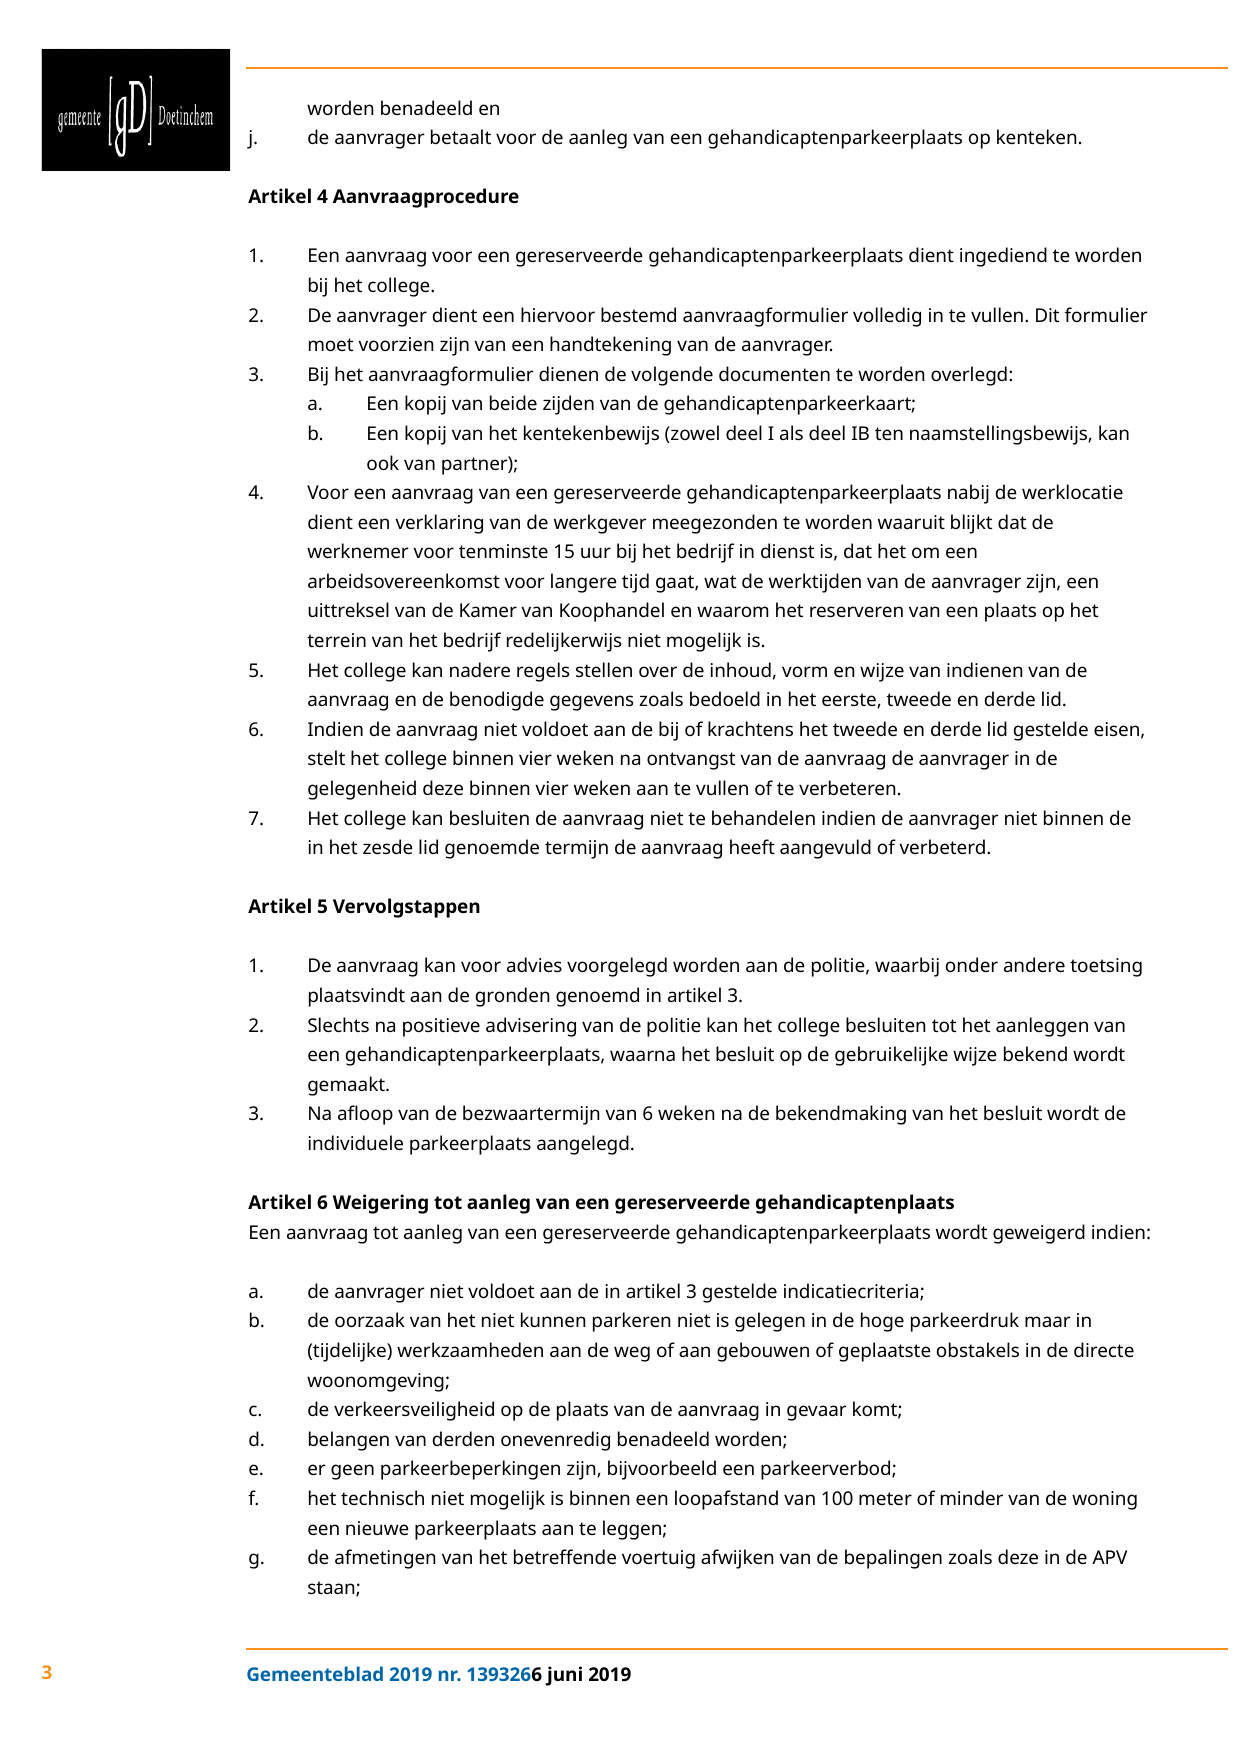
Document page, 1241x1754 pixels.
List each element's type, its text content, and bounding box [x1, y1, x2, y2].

text Artikel 6 Weigering tot aanleg van een gereserveerde gehandicaptenplaats [248, 1189, 1152, 1215]
list Een kopij van het kentekenbewijs (zowel deel I als deel IB ten naamstellingsbewijs, kan ook van partner); [307, 420, 1152, 476]
list Slechts na positieve advisering van de politie kan het college besluiten tot het aanleggen van een gehandicaptenparkeerplaats, waarna het besluit op de gebruikelijke wijze bekend wordt gemaakt. [248, 1012, 1152, 1097]
text Artikel 4 Aanvraagprocedure [248, 183, 1152, 209]
list De aanvrager dient een hiervoor bestemd aanvraagformulier volledig in te vullen. Dit formulier moet voorzien zijn van een handtekening van de aanvrager. [248, 302, 1152, 357]
list het technisch niet mogelijk is binnen een loopafstand van 100 meter of minder van de woning een nieuwe parkeerplaats aan te leggen; [248, 1485, 1152, 1541]
list Voor een aanvraag van een gereserveerde gehandicaptenparkeerplaats nabij de werklocatie dient een verklaring van de werkgever meegezonden te worden waaruit blijkt dat de werknemer voor tenminste 15 uur bij het bedrijf in dienst is, dat het om een arbeidsovereenkomst voor langere tijd gaat, wat de werktijden van de aanvrager zijn, een uittreksel van de Kamer van Koophandel en waarom het reserveren van een plaats op het terrein van het bedrijf redelijkerwijs niet mogelijk is. [248, 479, 1152, 653]
list Na afloop van de bezwaartermijn van 6 weken na de bekendmaking van het besluit wordt de individuele parkeerplaats aangelegd. [248, 1101, 1152, 1156]
text Een aanvraag tot aanleg van een gereserveerde gehandicaptenparkeerplaats wordt geweigerd indien: [248, 1219, 1152, 1245]
list de aanvrager niet voldoet aan de in artikel 3 gestelde indicatiecriteria; [248, 1278, 1152, 1304]
picture [41, 47, 231, 172]
list worden benadeeld en [248, 95, 1152, 121]
list de oorzaak van het niet kunnen parkeren niet is gelegen in de hoge parkeerdruk maar in (tijdelijke) werkzaamheden aan de weg of aan gebouwen of geplaatste obstakels in de directe woonomgeving; [248, 1308, 1152, 1393]
list de verkeersveiligheid op de plaats van de aanvraag in gevaar komt; [248, 1396, 1152, 1422]
list de afmetingen van het betreffende voertuig afwijken van de bepalingen zoals deze in de APV staan; [248, 1544, 1152, 1600]
list Een aanvraag voor een gereserveerde gehandicaptenparkeerplaats dient ingediend te worden bij het college. [248, 243, 1152, 298]
list Het college kan nadere regels stellen over de inhoud, vorm en wijze van indienen van de aanvraag en de benodigde gegevens zoals bedoeld in het eerste, tweede en derde lid. [248, 657, 1152, 712]
text Artikel 5 Vervolgstappen [248, 893, 1152, 919]
list belangen van derden onevenredig benadeeld worden; [248, 1426, 1152, 1452]
list Indien de aanvraag niet voldoet aan de bij of krachtens het tweede en derde lid gestelde eisen, stelt het college binnen vier weken na ontvangst van de aanvraag de aanvrager in de gelegenheid deze binnen vier weken aan te vullen of te verbeteren. [248, 716, 1152, 801]
list Bij het aanvraagformulier dienen de volgende documenten te worden overlegd: [248, 361, 1152, 387]
list Een kopij van beide zijden van de gehandicaptenparkeerkaart; [307, 391, 1152, 416]
list Het college kan besluiten de aanvraag niet te behandelen indien de aanvrager niet binnen de in het zesde lid genoemde termijn de aanvraag heeft aangevuld of verbeterd. [248, 805, 1152, 860]
list er geen parkeerbeperkingen zijn, bijvoorbeeld een parkeerverbod; [248, 1456, 1152, 1481]
list De aanvraag kan voor advies voorgelegd worden aan de politie, waarbij onder andere toetsing plaatsvindt aan de gronden genoemd in artikel 3. [248, 953, 1152, 1008]
list de aanvrager betaalt voor de aanleg van een gehandicaptenparkeerplaats op kenteken. [248, 124, 1152, 150]
